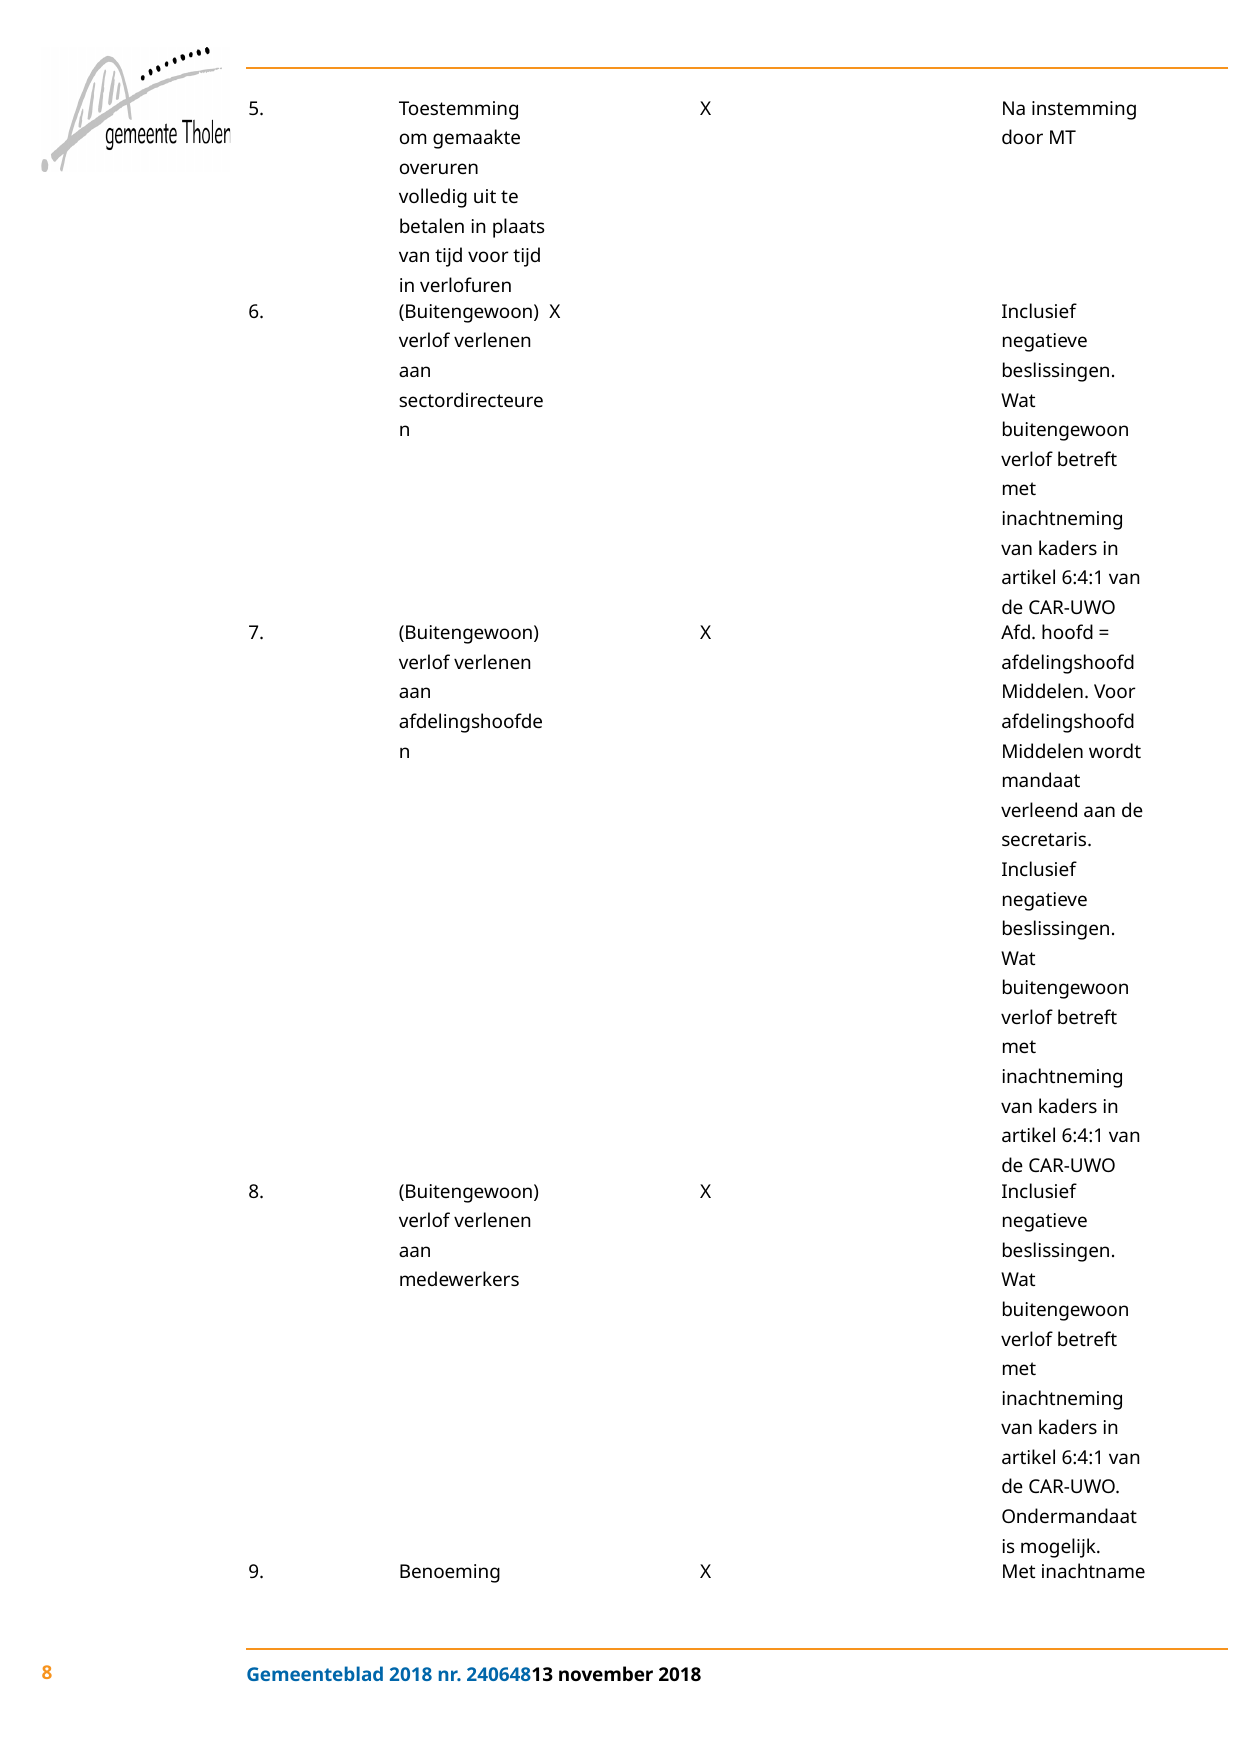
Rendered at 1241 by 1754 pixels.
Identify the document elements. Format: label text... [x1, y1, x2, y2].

table_cell [850, 1559, 1001, 1584]
table_cell [850, 620, 1001, 1178]
table_cell [850, 1178, 1001, 1558]
table_cell [248, 620, 398, 1178]
table_cell [549, 1559, 700, 1584]
table_cell Afd. hoofd = afdelingshoofd Middelen. Voor afdelingshoofd Middelen wordt mandaat verleend aan de secretaris. Inclusief negatieve beslissingen. Wat buitengewoon verlof betreft met inachtneming van kaders in artikel 6:4:1 van de CAR-UWO [1001, 620, 1152, 1178]
table_cell Toestemming om gemaakte overuren volledig uit te betalen in plaats van tijd voor tijd in verlofuren [399, 95, 549, 298]
table_cell (Buitengewoon) verlof verlenen aan sectordirecteuren [399, 298, 549, 619]
table_cell (Buitengewoon) verlof verlenen aan medewerkers [399, 1178, 549, 1558]
table_cell Met inachtname [1001, 1559, 1152, 1584]
table_cell Inclusief negatieve beslissingen. Wat buitengewoon verlof betreft met inachtneming van kaders in artikel 6:4:1 van de CAR-UWO [1001, 298, 1152, 619]
table_cell [850, 95, 1001, 298]
table_cell [248, 1178, 398, 1558]
table_cell [248, 1559, 398, 1584]
table_cell [549, 620, 700, 1178]
picture [41, 47, 231, 172]
table_cell [248, 95, 398, 298]
table_cell Na instemming door MT [1001, 95, 1152, 298]
table_cell [850, 298, 1001, 619]
table_cell (Buitengewoon) verlof verlenen aan afdelingshoofden [399, 620, 549, 1178]
table_cell [248, 298, 398, 619]
table_cell Benoeming [399, 1559, 549, 1584]
table_cell X [700, 95, 850, 298]
table_cell Inclusief negatieve beslissingen. Wat buitengewoon verlof betreft met inachtneming van kaders in artikel 6:4:1 van de CAR-UWO. Ondermandaat is mogelijk. [1001, 1178, 1152, 1558]
table_cell [549, 1178, 700, 1558]
table_cell X [549, 298, 700, 619]
table_cell [549, 95, 700, 298]
table_cell [700, 298, 850, 619]
table_cell X [700, 620, 850, 1178]
table_cell X [700, 1178, 850, 1558]
table_cell X [700, 1559, 850, 1584]
